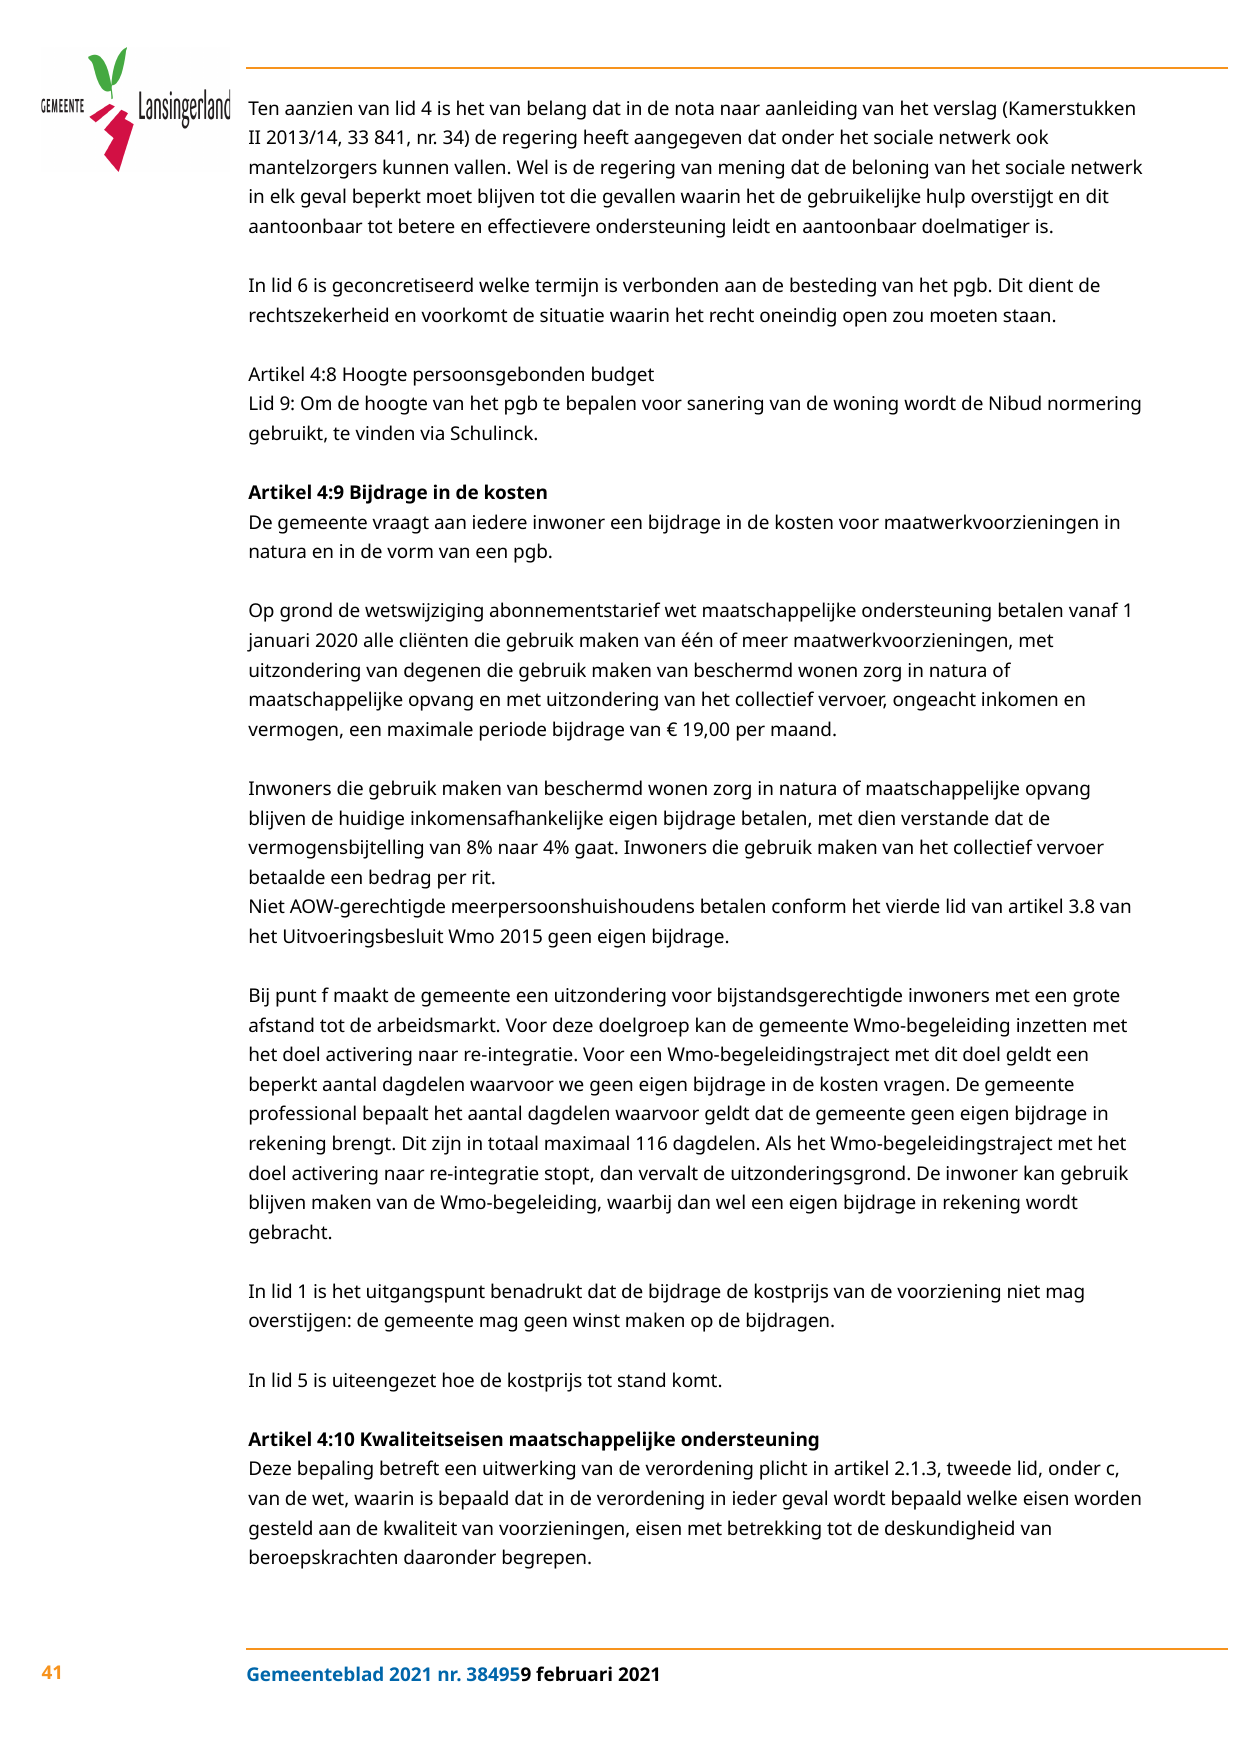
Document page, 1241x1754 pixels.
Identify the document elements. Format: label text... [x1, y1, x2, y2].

text In lid 5 is uiteengezet hoe de kostprijs tot stand komt. [248, 1367, 1152, 1393]
text Inwoners die gebruik maken van beschermd wonen zorg in natura of maatschappelijke opvang blijven de huidige inkomensafhankelijke eigen bijdrage betalen, met dien verstande dat de vermogensbijtelling van 8% naar 4% gaat. Inwoners die gebruik maken van het collectief vervoer betaalde een bedrag per rit. [248, 775, 1152, 890]
picture [41, 47, 231, 172]
text Artikel 4:10 Kwaliteitseisen maatschappelijke ondersteuning [248, 1426, 1152, 1452]
text Ten aanzien van lid 4 is het van belang dat in de nota naar aanleiding van het verslag (Kamerstukken II 2013/14, 33 841, nr. 34) de regering heeft aangegeven dat onder het sociale netwerk ook mantelzorgers kunnen vallen. Wel is de regering van mening dat de beloning van het sociale netwerk in elk geval beperkt moet blijven tot die gevallen waarin het de gebruikelijke hulp overstijgt en dit aantoonbaar tot betere en effectievere ondersteuning leidt en aantoonbaar doelmatiger is. [248, 95, 1152, 239]
text Bij punt f maakt de gemeente een uitzondering voor bijstandsgerechtigde inwoners met een grote afstand tot de arbeidsmarkt. Voor deze doelgroep kan de gemeente Wmo-begeleiding inzetten met het doel activering naar re-integratie. Voor een Wmo-begeleidingstraject met dit doel geldt een beperkt aantal dagdelen waarvoor we geen eigen bijdrage in de kosten vragen. De gemeente professional bepaalt het aantal dagdelen waarvoor geldt dat de gemeente geen eigen bijdrage in rekening brengt. Dit zijn in totaal maximaal 116 dagdelen. Als het Wmo-begeleidingstraject met het doel activering naar re-integratie stopt, dan vervalt de uitzonderingsgrond. De inwoner kan gebruik blijven maken van de Wmo-begeleiding, waarbij dan wel een eigen bijdrage in rekening wordt gebracht. [248, 982, 1152, 1245]
text Lid 9: Om de hoogte van het pgb te bepalen voor sanering van de woning wordt de Nibud normering gebruikt, te vinden via Schulinck. [248, 391, 1152, 446]
text Niet AOW-gerechtigde meerpersoonshuishoudens betalen conform het vierde lid van artikel 3.8 van het Uitvoeringsbesluit Wmo 2015 geen eigen bijdrage. [248, 893, 1152, 949]
text In lid 6 is geconcretiseerd welke termijn is verbonden aan de besteding van het pgb. Dit dient de rechtszekerheid en voorkomt de situatie waarin het recht oneindig open zou moeten staan. [248, 272, 1152, 328]
text In lid 1 is het uitgangspunt benadrukt dat de bijdrage de kostprijs van de voorziening niet mag overstijgen: de gemeente mag geen winst maken op de bijdragen. [248, 1278, 1152, 1333]
text Deze bepaling betreft een uitwerking van de verordening plicht in artikel 2.1.3, tweede lid, onder c, van de wet, waarin is bepaald dat in de verordening in ieder geval wordt bepaald welke eisen worden gesteld aan de kwaliteit van voorzieningen, eisen met betrekking tot de deskundigheid van beroepskrachten daaronder begrepen. [248, 1456, 1152, 1570]
text Op grond de wetswijziging abonnementstarief wet maatschappelijke ondersteuning betalen vanaf 1 januari 2020 alle cliënten die gebruik maken van één of meer maatwerkvoorzieningen, met uitzondering van degenen die gebruik maken van beschermd wonen zorg in natura of maatschappelijke opvang en met uitzondering van het collectief vervoer, ongeacht inkomen en vermogen, een maximale periode bijdrage van € 19,00 per maand. [248, 598, 1152, 742]
text Artikel 4:9 Bijdrage in de kosten [248, 479, 1152, 505]
text Artikel 4:8 Hoogte persoonsgebonden budget [248, 361, 1152, 387]
text De gemeente vraagt aan iedere inwoner een bijdrage in de kosten voor maatwerkvoorzieningen in natura en in de vorm van een pgb. [248, 509, 1152, 564]
